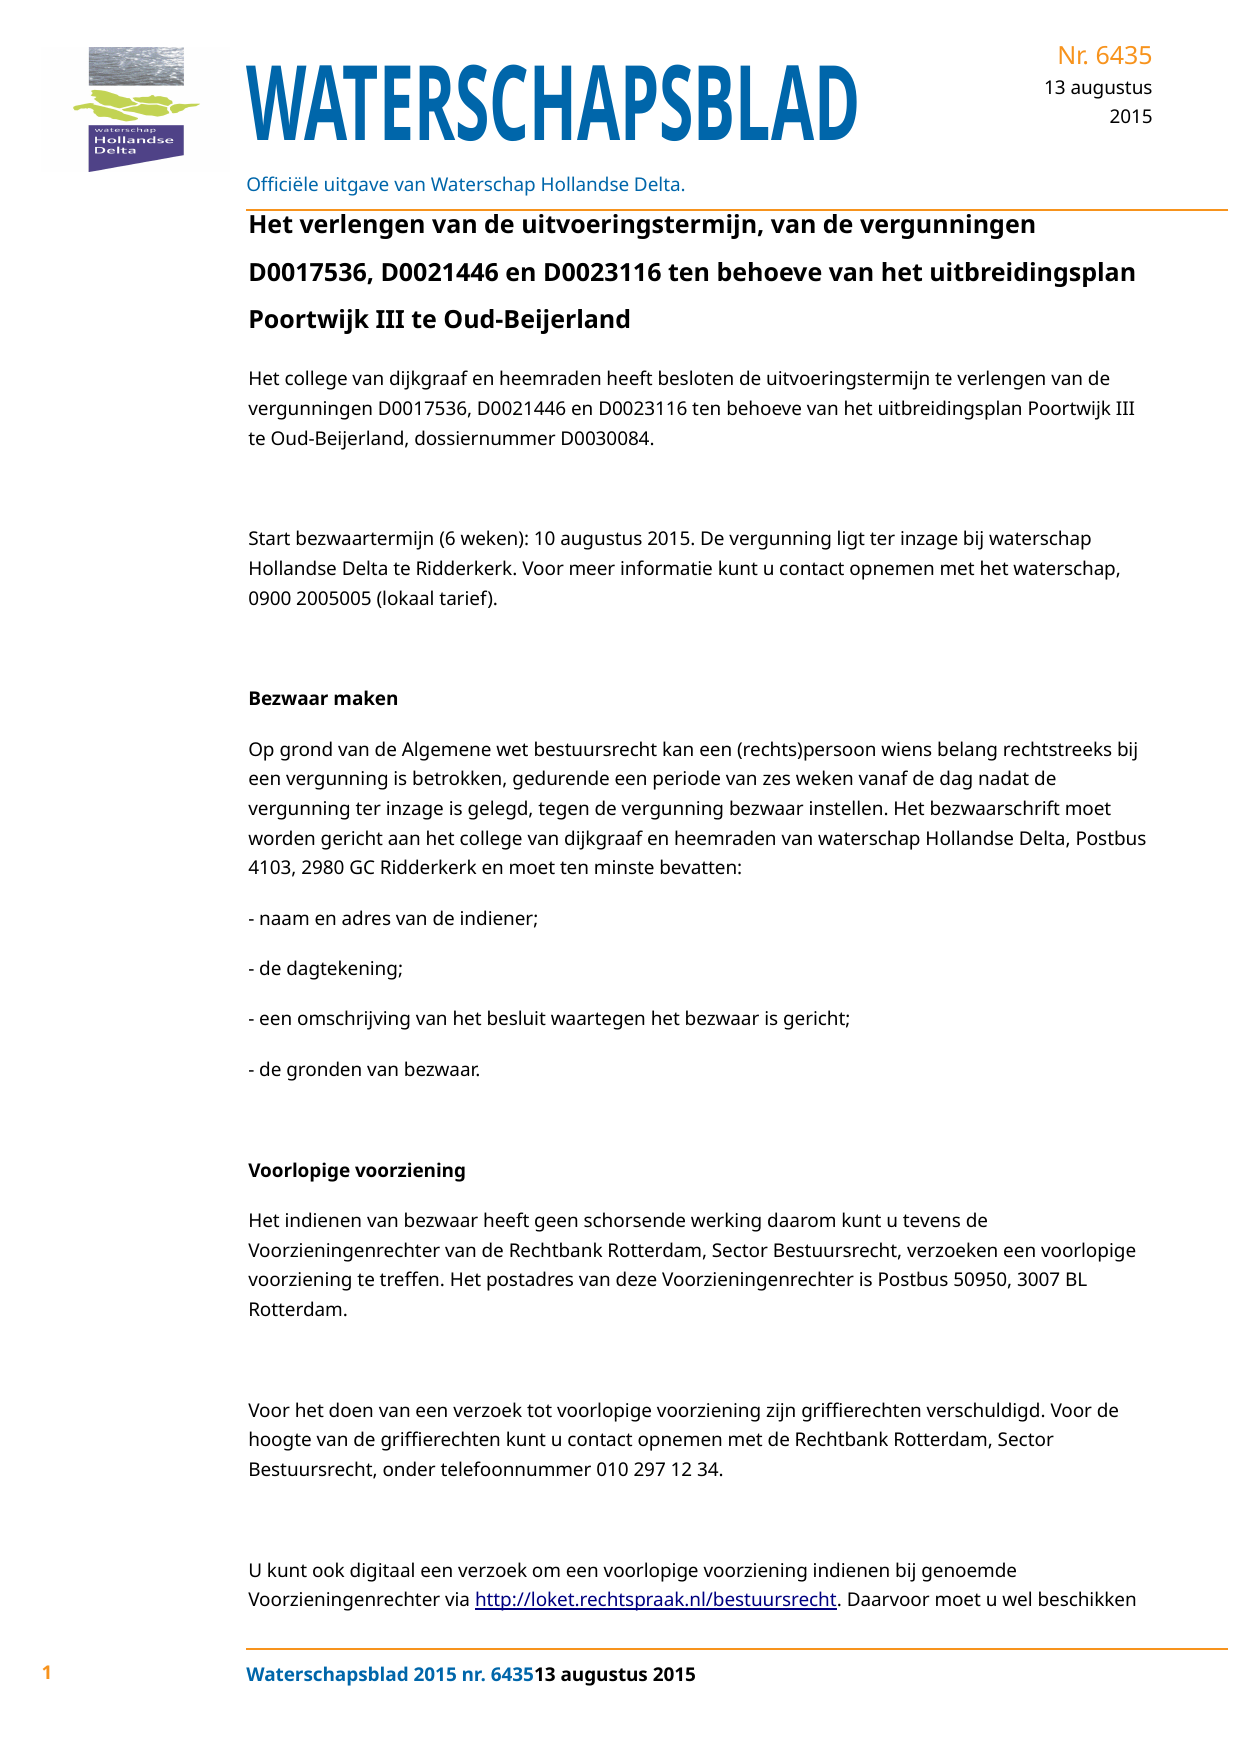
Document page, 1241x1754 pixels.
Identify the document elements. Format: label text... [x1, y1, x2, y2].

text Het college van dijkgraaf en heemraden heeft besloten de uitvoeringstermijn te verlengen van de vergunningen D0017536, D0021446 en D0023116 ten behoeve van het uitbreidingsplan Poortwijk III te Oud-Beijerland, dossiernummer D0030084. [248, 366, 1152, 450]
text - de dagtekening; [248, 955, 1152, 981]
text Voor het doen van een verzoek tot voorlopige voorziening zijn griffierechten verschuldigd. Voor de hoogte van de griffierechten kunt u contact opnemen met de Rechtbank Rotterdam, Sector Bestuursrecht, onder telefoonnummer 010 297 12 34. [248, 1397, 1152, 1482]
text Voorlopige voorziening [248, 1157, 1152, 1182]
text Het indienen van bezwaar heeft geen schorsende werking daarom kunt u tevens de Voorzieningenrechter van de Rechtbank Rotterdam, Sector Bestuursrecht, verzoeken een voorlopige voorziening te treffen. Het postadres van deze Voorzieningenrechter is Postbus 50950, 3007 BL Rotterdam. [248, 1207, 1152, 1322]
text Bezwaar maken [248, 686, 1152, 711]
text Op grond van de Algemene wet bestuursrecht kan een (rechts)persoon wiens belang rechtstreeks bij een vergunning is betrokken, gedurende een periode van zes weken vanaf de dag nadat de vergunning ter inzage is gelegd, tegen de vergunning bezwaar instellen. Het bezwaarschrift moet worden gericht aan het college van dijkgraaf en heemraden van waterschap Hollandse Delta, Postbus 4103, 2980 GC Ridderkerk en moet ten minste bevatten: [248, 736, 1152, 880]
text - een omschrijving van het besluit waartegen het bezwaar is gericht; [248, 1006, 1152, 1031]
text U kunt ook digitaal een verzoek om een voorlopige voorziening indienen bij genoemde Voorzieningenrechter via http://loket.rechtspraak.nl/bestuursrecht. Daarvoor moet u wel beschikken [248, 1557, 1152, 1612]
text - de gronden van bezwaar. [248, 1056, 1152, 1082]
text Start bezwaartermijn (6 weken): 10 augustus 2015. De vergunning ligt ter inzage bij waterschap Hollandse Delta te Ridderkerk. Voor meer informatie kunt u contact opnemen met het waterschap, 0900 2005005 (lokaal tarief). [248, 526, 1152, 610]
text Het verlengen van de uitvoeringstermijn, van de vergunningen D0017536, D0021446 en D0023116 ten behoeve van het uitbreidingsplan Poortwijk III te Oud-Beijerland [248, 211, 1152, 336]
picture [41, 47, 231, 172]
text - naam en adres van de indiener; [248, 905, 1152, 930]
